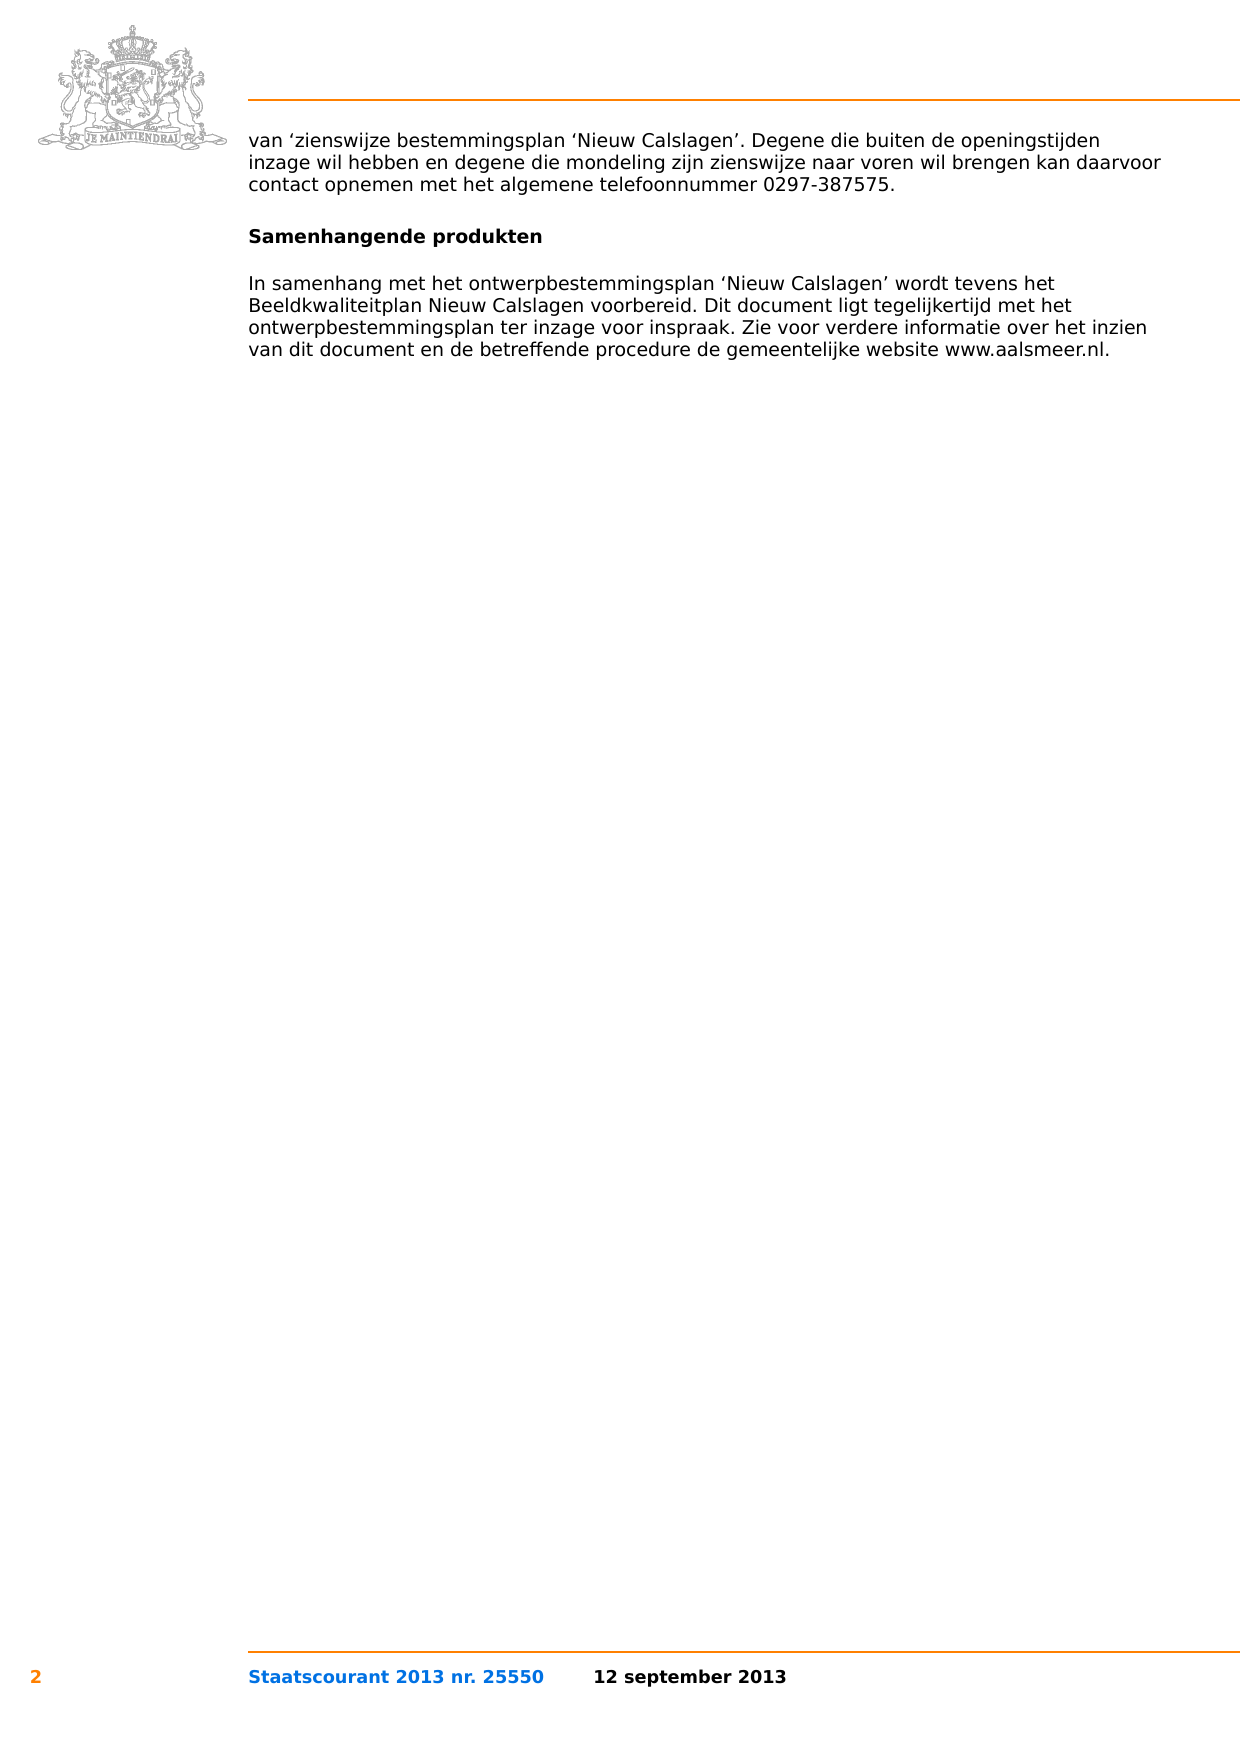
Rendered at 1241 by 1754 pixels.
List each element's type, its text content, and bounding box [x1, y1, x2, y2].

subtitle Samenhangende produkten [248, 226, 1163, 248]
picture [38, 25, 227, 150]
text van ‘zienswijze bestemmingsplan ‘Nieuw Calslagen’. Degene die buiten de openingstijden inzage wil hebben en degene die mondeling zijn zienswijze naar voren wil brengen kan daarvoor contact opnemen met het algemene telefoonnummer 0297-387575. [248, 130, 1163, 196]
text In samenhang met het ontwerpbestemmingsplan ‘Nieuw Calslagen’ wordt tevens het Beeldkwaliteitplan Nieuw Calslagen voorbereid. Dit document ligt tegelijkertijd met het ontwerpbestemmingsplan ter inzage voor inspraak. Zie voor verdere informatie over het inzien van dit document en de betreffende procedure de gemeentelijke website www.aalsmeer.nl. [248, 273, 1163, 361]
